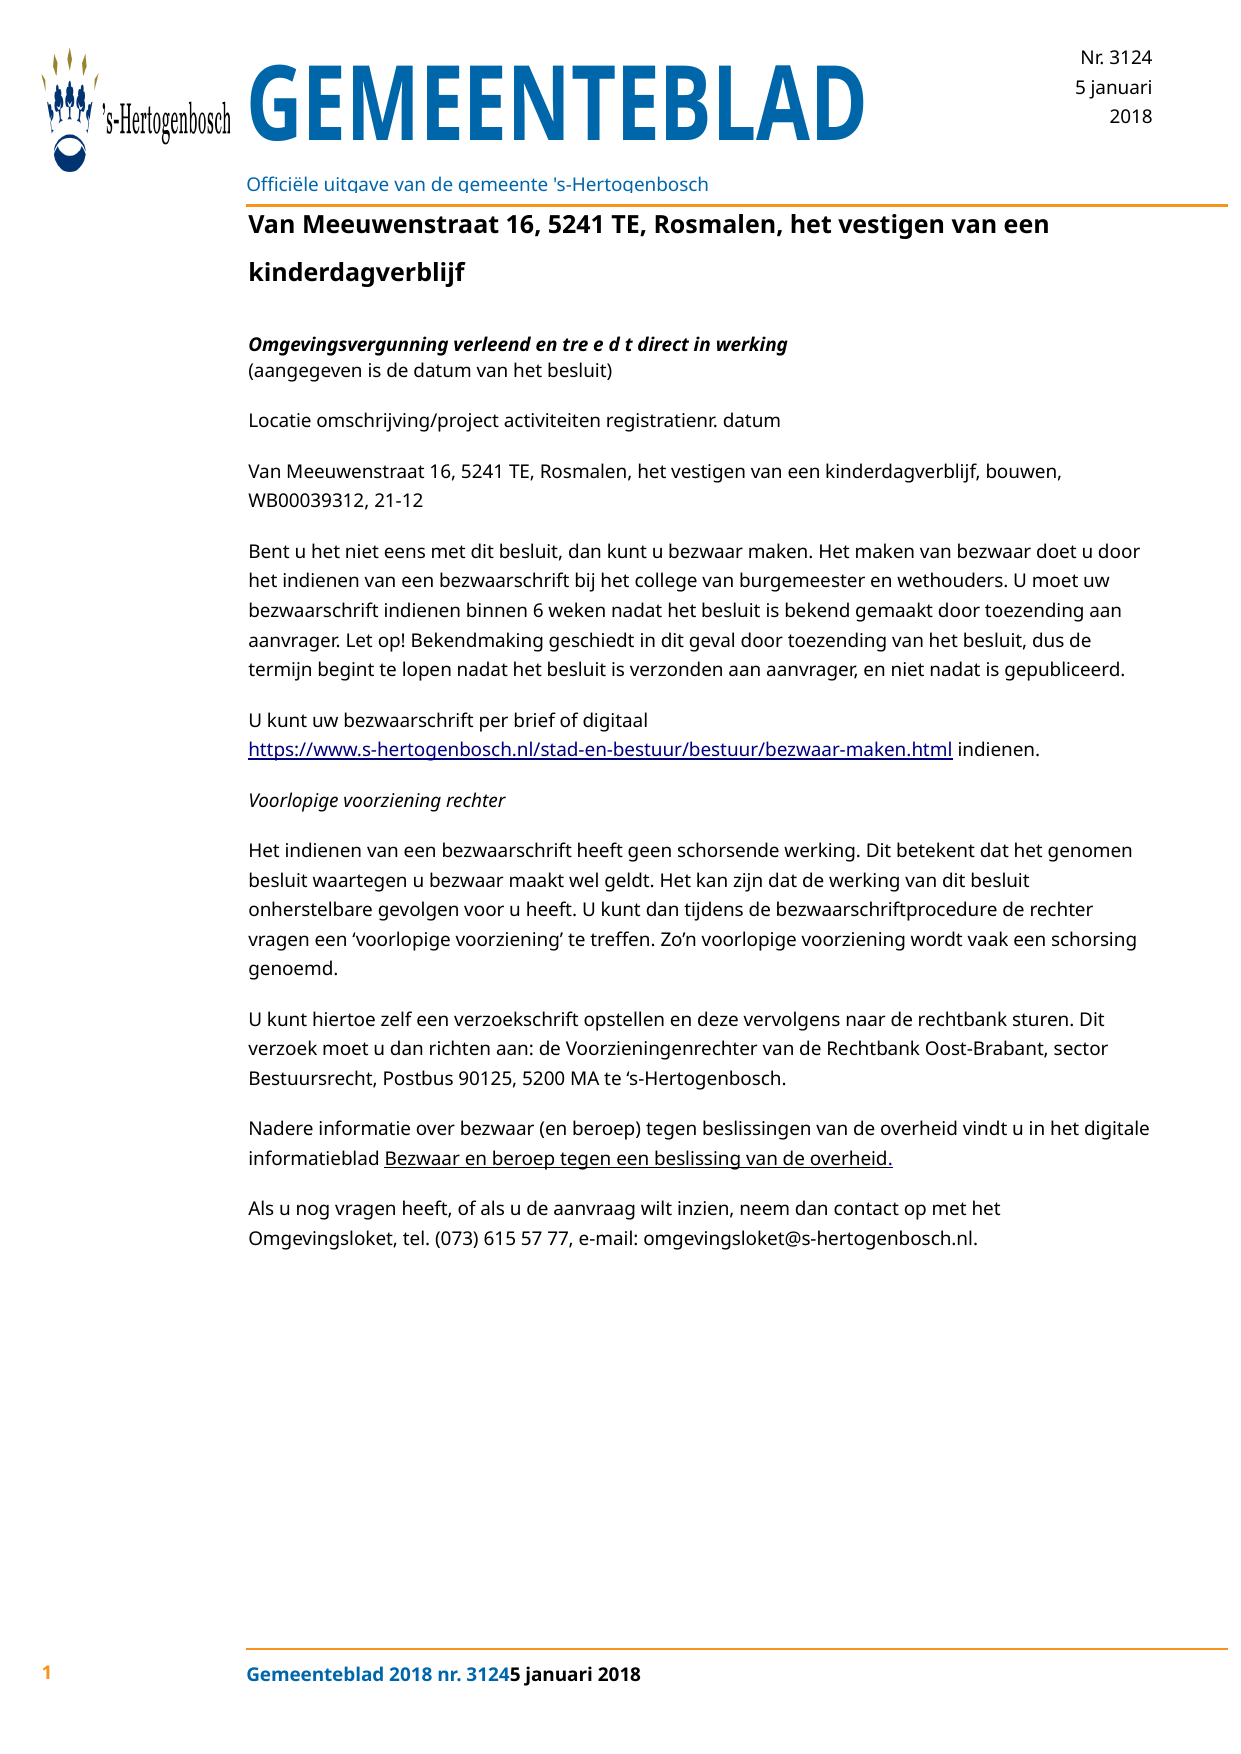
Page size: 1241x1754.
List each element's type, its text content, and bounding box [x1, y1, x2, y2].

text Nadere informatie over bezwaar (en beroep) tegen beslissingen van de overheid vindt u in het digitale informatieblad Bezwaar en beroep tegen een beslissing van de overheid. [248, 1116, 1152, 1171]
picture [41, 47, 231, 172]
text Als u nog vragen heeft, of als u de aanvraag wilt inzien, neem dan contact op met het Omgevingsloket, tel. (073) 615 57 77, e-mail: omgevingsloket@s-hertogenbosch.nl. [248, 1196, 1152, 1251]
text U kunt uw bezwaarschrift per brief of digitaal https://www.s-hertogenbosch.nl/stad-en-bestuur/bestuur/bezwaar-maken.html indienen. [248, 707, 1152, 762]
text (aangegeven is de datum van het besluit) [248, 357, 1152, 383]
text U kunt hiertoe zelf een verzoekschrift opstellen en deze vervolgens naar de rechtbank sturen. Dit verzoek moet u dan richten aan: de Voorzieningenrechter van de Rechtbank Oost-Brabant, sector Bestuursrecht, Postbus 90125, 5200 MA te ‘s-Hertogenbosch. [248, 1006, 1152, 1091]
text Voorlopige voorziening rechter [248, 787, 1152, 812]
text Het indienen van een bezwaarschrift heeft geen schorsende werking. Dit betekent dat het genomen besluit waartegen u bezwaar maakt wel geldt. Het kan zijn dat de werking van dit besluit onherstelbare gevolgen voor u heeft. U kunt dan tijdens de bezwaarschriftprocedure de rechter vragen een ‘voorlopige voorziening’ te treffen. Zo’n voorlopige voorziening wordt vaak een schorsing genoemd. [248, 837, 1152, 981]
text Locatie omschrijving/project activiteiten registratienr. datum [248, 408, 1152, 433]
text Van Meeuwenstraat 16, 5241 TE, Rosmalen, het vestigen van een kinderdagverblijf, bouwen, WB00039312, 21-12 [248, 458, 1152, 513]
text Van Meeuwenstraat 16, 5241 TE, Rosmalen, het vestigen van een kinderdagverblijf [248, 207, 1152, 288]
text Bent u het niet eens met dit besluit, dan kunt u bezwaar maken. Het maken van bezwaar doet u door het indienen van een bezwaarschrift bij het college van burgemeester en wethouders. U moet uw bezwaarschrift indienen binnen 6 weken nadat het besluit is bekend gemaakt door toezending aan aanvrager. Let op! Bekendmaking geschiedt in dit geval door toezending van het besluit, dus de termijn begint te lopen nadat het besluit is verzonden aan aanvrager, en niet nadat is gepubliceerd. [248, 538, 1152, 682]
text Omgevingsvergunning verleend en tre e d t direct in werking [248, 331, 1152, 357]
